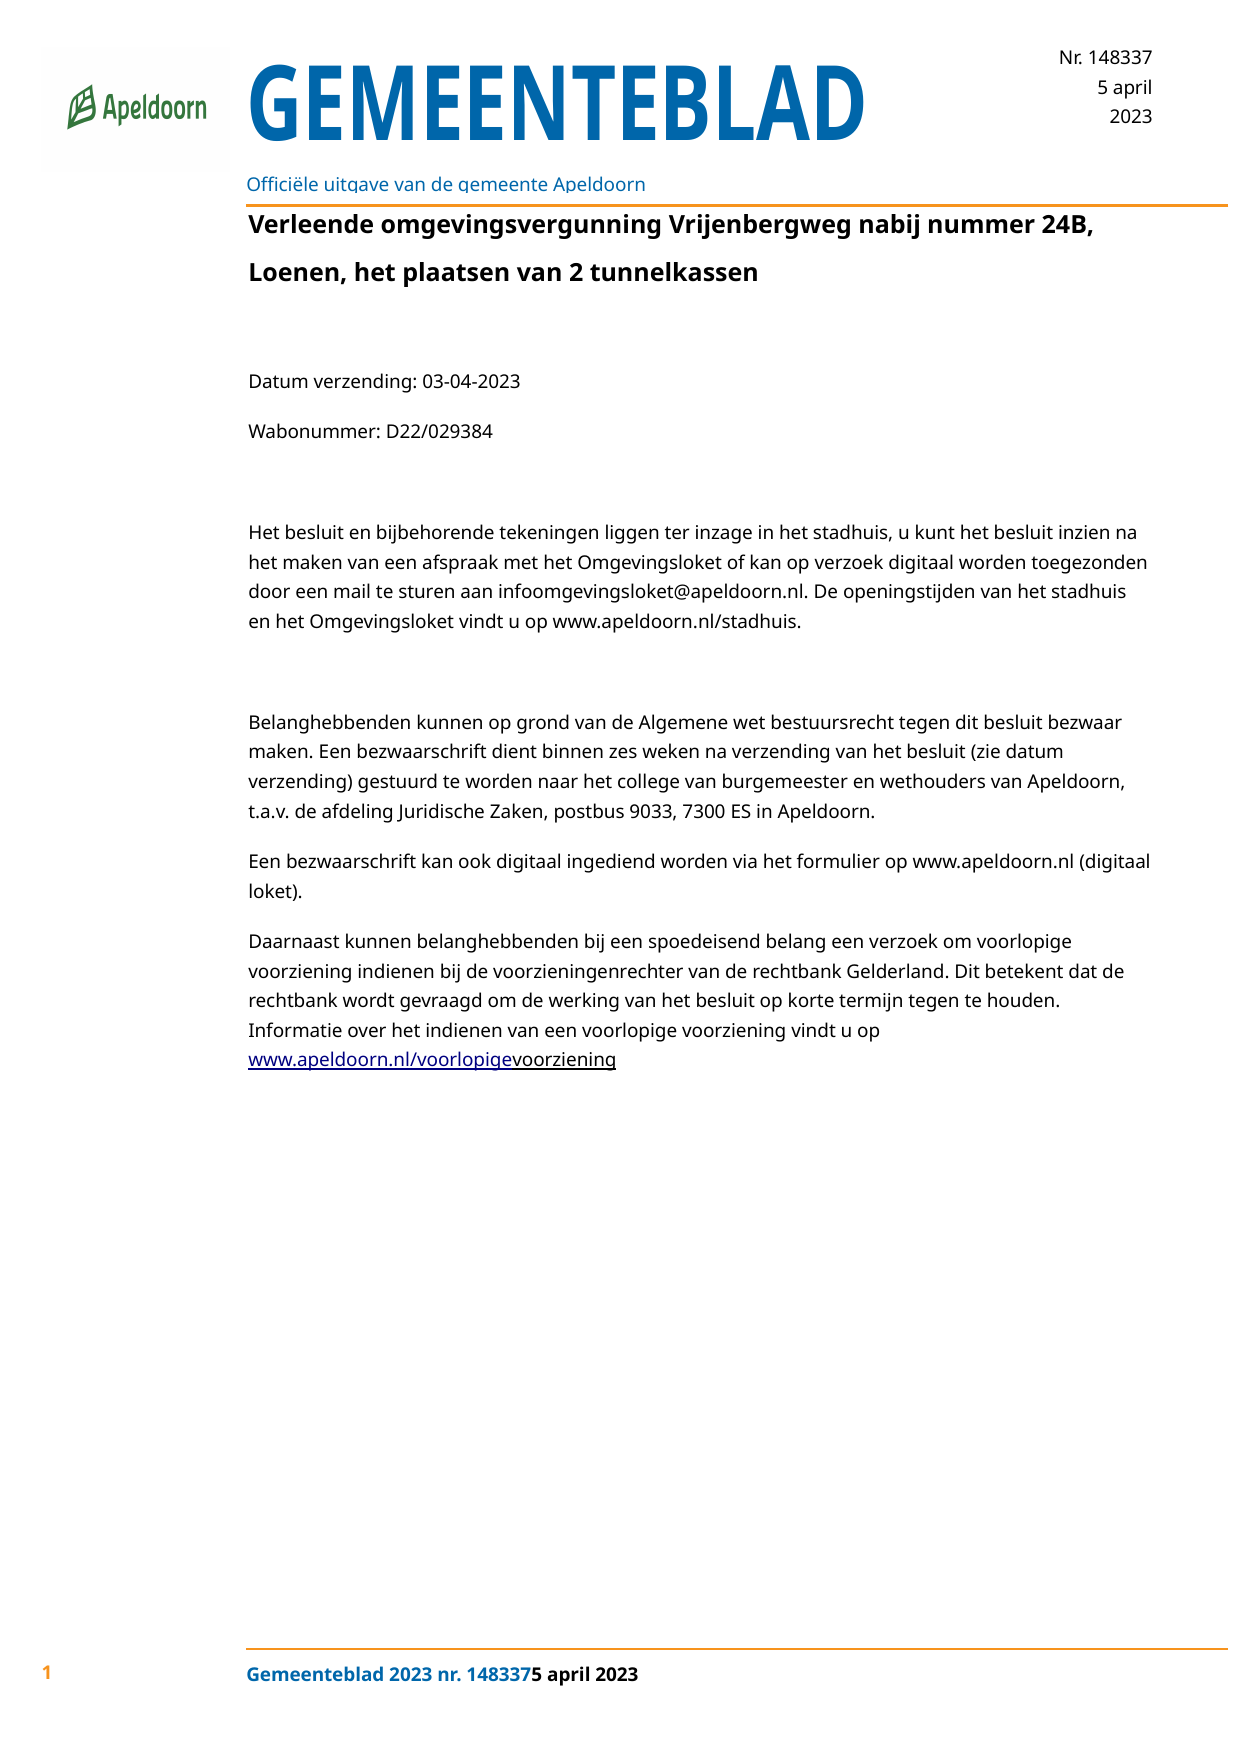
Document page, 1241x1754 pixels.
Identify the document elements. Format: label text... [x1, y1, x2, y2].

text Verleende omgevingsvergunning Vrijenbergweg nabij nummer 24B, Loenen, het plaatsen van 2 tunnelkassen [248, 207, 1152, 288]
text Een bezwaarschrift kan ook digitaal ingediend worden via het formulier op www.apeldoorn.nl (digitaal loket). [248, 848, 1152, 904]
text Belanghebbenden kunnen op grond van de Algemene wet bestuursrecht tegen dit besluit bezwaar maken. Een bezwaarschrift dient binnen zes weken na verzending van het besluit (zie datum verzending) gestuurd te worden naar het college van burgemeester en wethouders van Apeldoorn, t.a.v. de afdeling Juridische Zaken, postbus 9033, 7300 ES in Apeldoorn. [248, 709, 1152, 824]
picture [41, 47, 231, 172]
text Daarnaast kunnen belanghebbenden bij een spoedeisend belang een verzoek om voorlopige voorziening indienen bij de voorzieningenrechter van de rechtbank Gelderland. Dit betekent dat de rechtbank wordt gevraagd om de werking van het besluit op korte termijn tegen te houden. Informatie over het indienen van een voorlopige voorziening vindt u op www.apeldoorn.nl/voorlopigevoorziening [248, 928, 1152, 1072]
text Wabonummer: D22/029384 [248, 419, 1152, 444]
text Datum verzending: 03-04-2023 [248, 368, 1152, 394]
text Het besluit en bijbehorende tekeningen liggen ter inzage in het stadhuis, u kunt het besluit inzien na het maken van een afspraak met het Omgevingsloket of kan op verzoek digitaal worden toegezonden door een mail te sturen aan infoomgevingsloket@apeldoorn.nl. De openingstijden van het stadhuis en het Omgevingsloket vindt u op www.apeldoorn.nl/stadhuis. [248, 519, 1152, 634]
